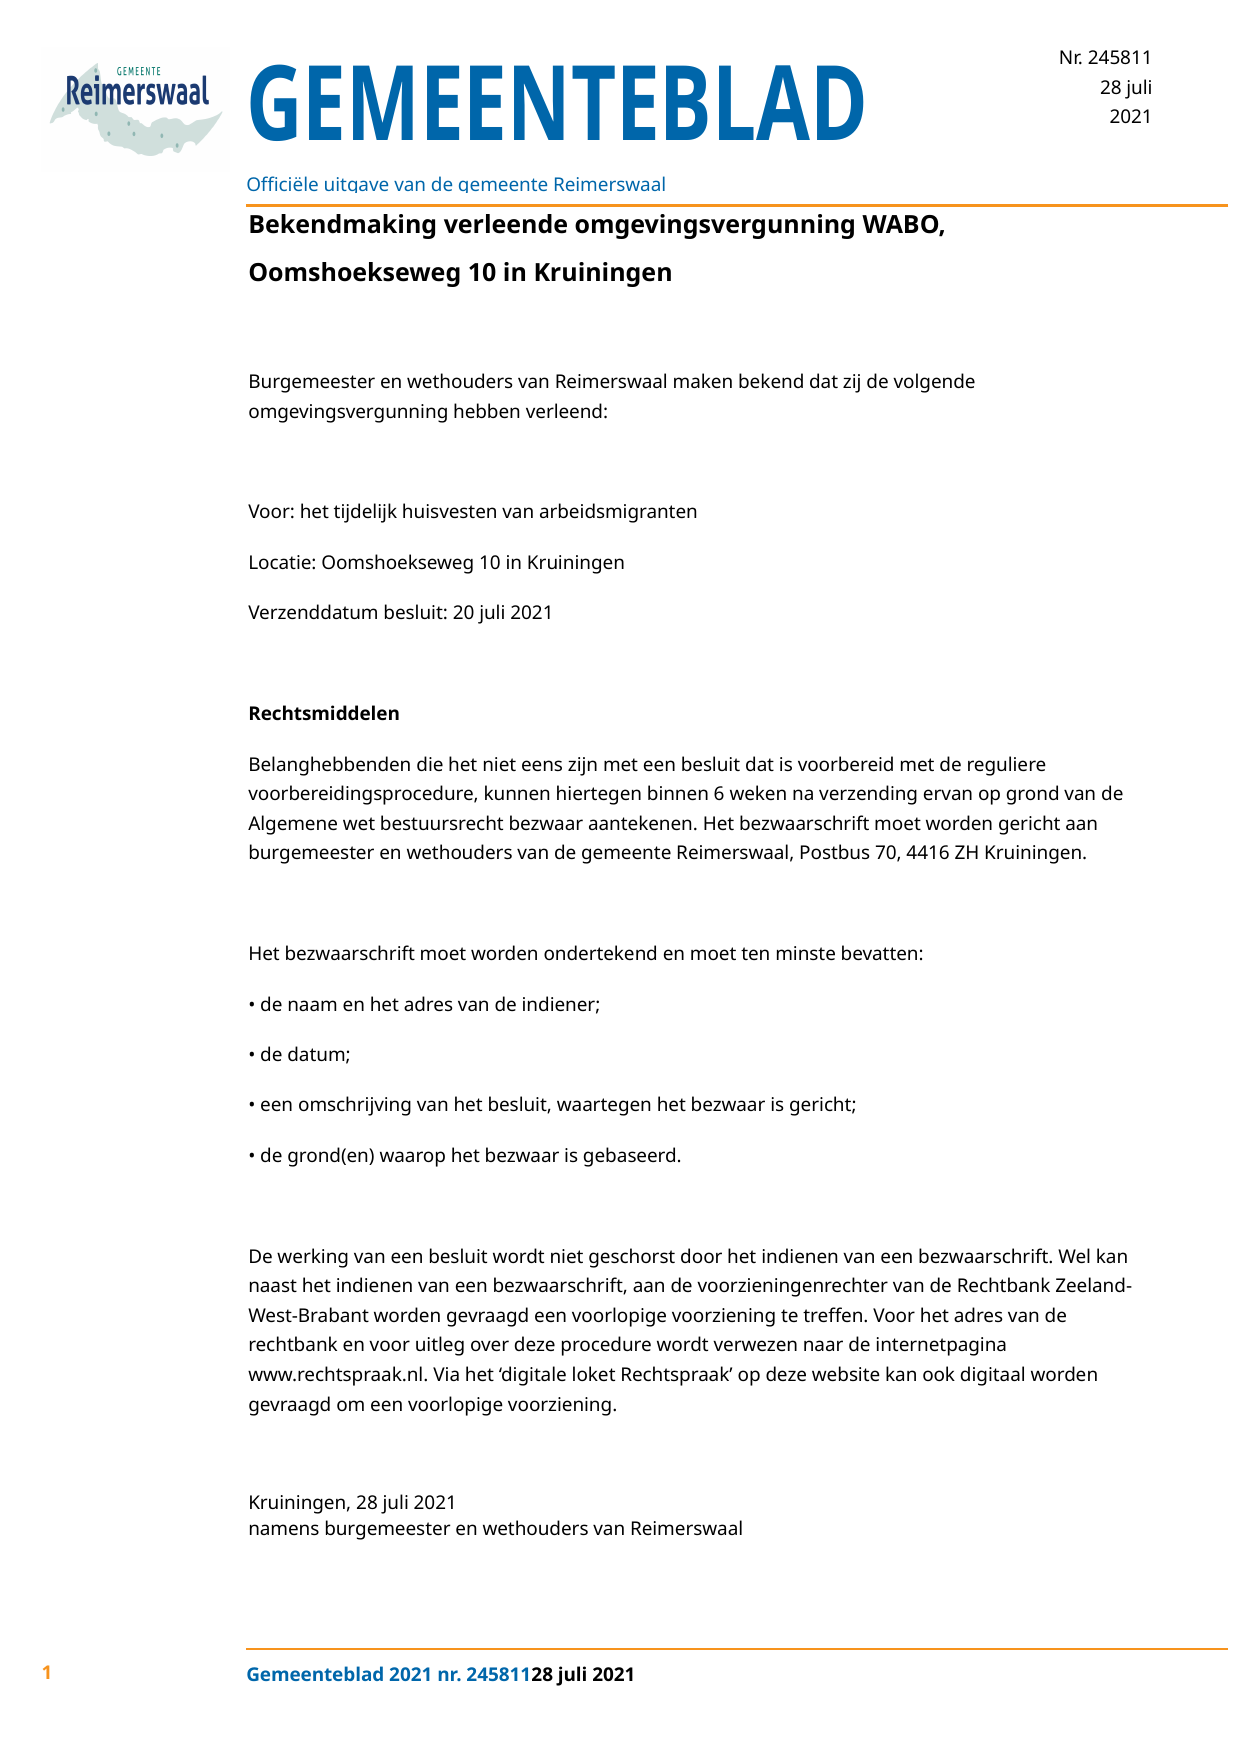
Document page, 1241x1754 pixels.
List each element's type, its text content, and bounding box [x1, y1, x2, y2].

text Verzenddatum besluit: 20 juli 2021 [248, 599, 1152, 625]
text Rechtsmiddelen [248, 700, 1152, 726]
text • de grond(en) waarop het bezwaar is gebaseerd. [248, 1142, 1152, 1168]
text • een omschrijving van het besluit, waartegen het bezwaar is gericht; [248, 1092, 1152, 1117]
text Locatie: Oomshoekseweg 10 in Kruiningen [248, 549, 1152, 575]
text De werking van een besluit wordt niet geschorst door het indienen van een bezwaarschrift. Wel kan naast het indienen van een bezwaarschrift, aan de voorzieningenrechter van de Rechtbank Zeeland-West-Brabant worden gevraagd een voorlopige voorziening te treffen. Voor het adres van de rechtbank en voor uitleg over deze procedure wordt verwezen naar de internetpagina www.rechtspraak.nl. Via het ‘digitale loket Rechtspraak’ op deze website kan ook digitaal worden gevraagd om een voorlopige voorziening. [248, 1243, 1152, 1417]
picture [41, 47, 231, 172]
text Belanghebbenden die het niet eens zijn met een besluit dat is voorbereid met de reguliere voorbereidingsprocedure, kunnen hiertegen binnen 6 weken na verzending ervan op grond van de Algemene wet bestuursrecht bezwaar aantekenen. Het bezwaarschrift moet worden gericht aan burgemeester en wethouders van de gemeente Reimerswaal, Postbus 70, 4416 ZH Kruiningen. [248, 751, 1152, 865]
text namens burgemeester en wethouders van Reimerswaal [248, 1515, 1152, 1541]
text • de datum; [248, 1041, 1152, 1067]
text Kruiningen, 28 juli 2021 [248, 1489, 1152, 1515]
text Burgemeester en wethouders van Reimerswaal maken bekend dat zij de volgende omgevingsvergunning hebben verleend: [248, 368, 1152, 424]
text Het bezwaarschrift moet worden ondertekend en moet ten minste bevatten: [248, 940, 1152, 966]
text Voor: het tijdelijk huisvesten van arbeidsmigranten [248, 499, 1152, 524]
text Bekendmaking verleende omgevingsvergunning WABO, Oomshoekseweg 10 in Kruiningen [248, 207, 1152, 288]
text • de naam en het adres van de indiener; [248, 991, 1152, 1017]
